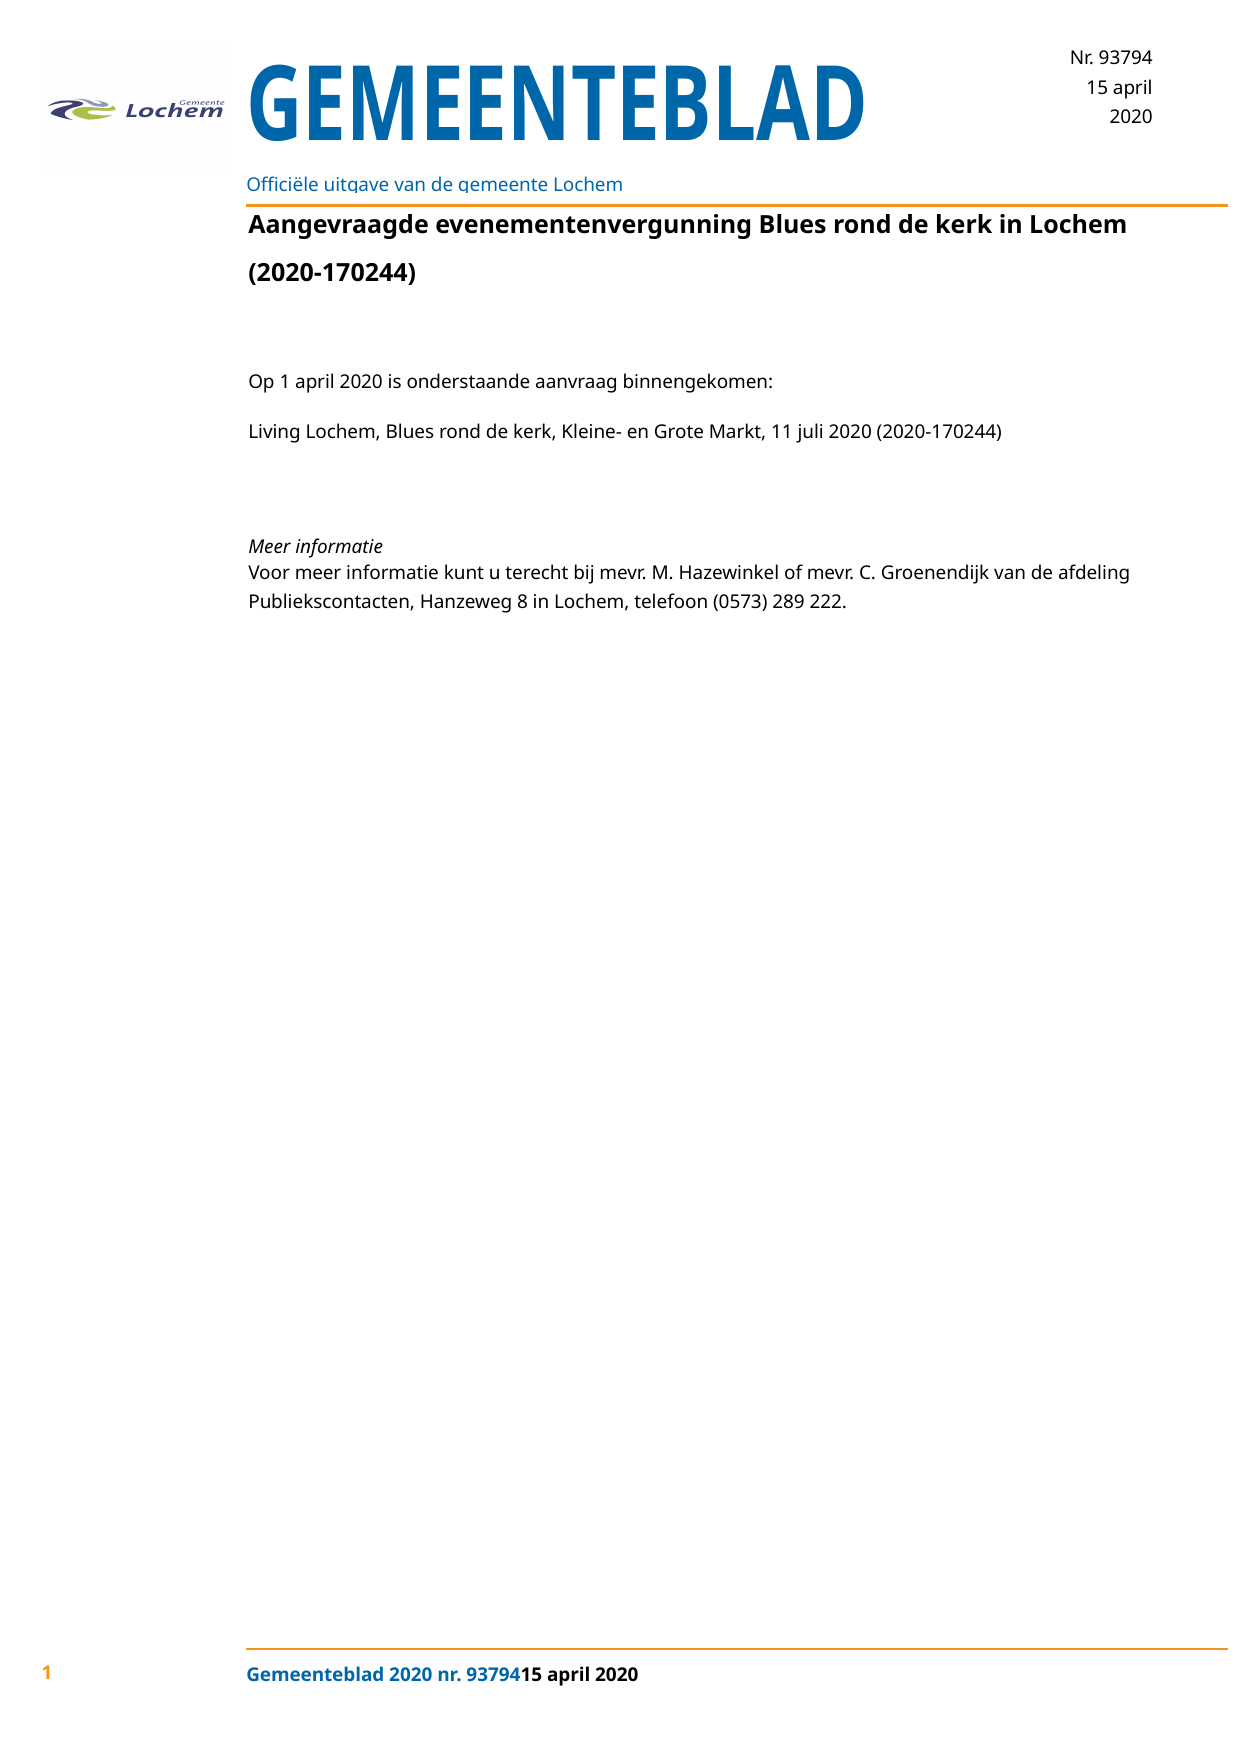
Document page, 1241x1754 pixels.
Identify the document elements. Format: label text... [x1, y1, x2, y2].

text Meer informatie [248, 533, 1152, 559]
picture [41, 47, 231, 172]
text Op 1 april 2020 is onderstaande aanvraag binnengekomen: [248, 368, 1152, 394]
text Aangevraagde evenementenvergunning Blues rond de kerk in Lochem (2020-170244) [248, 207, 1152, 288]
text Voor meer informatie kunt u terecht bij mevr. M. Hazewinkel of mevr. C. Groenendijk van de afdeling Publiekscontacten, Hanzeweg 8 in Lochem, telefoon (0573) 289 222. [248, 559, 1152, 614]
text Living Lochem, Blues rond de kerk, Kleine- en Grote Markt, 11 juli 2020 (2020-170244) [248, 419, 1152, 444]
